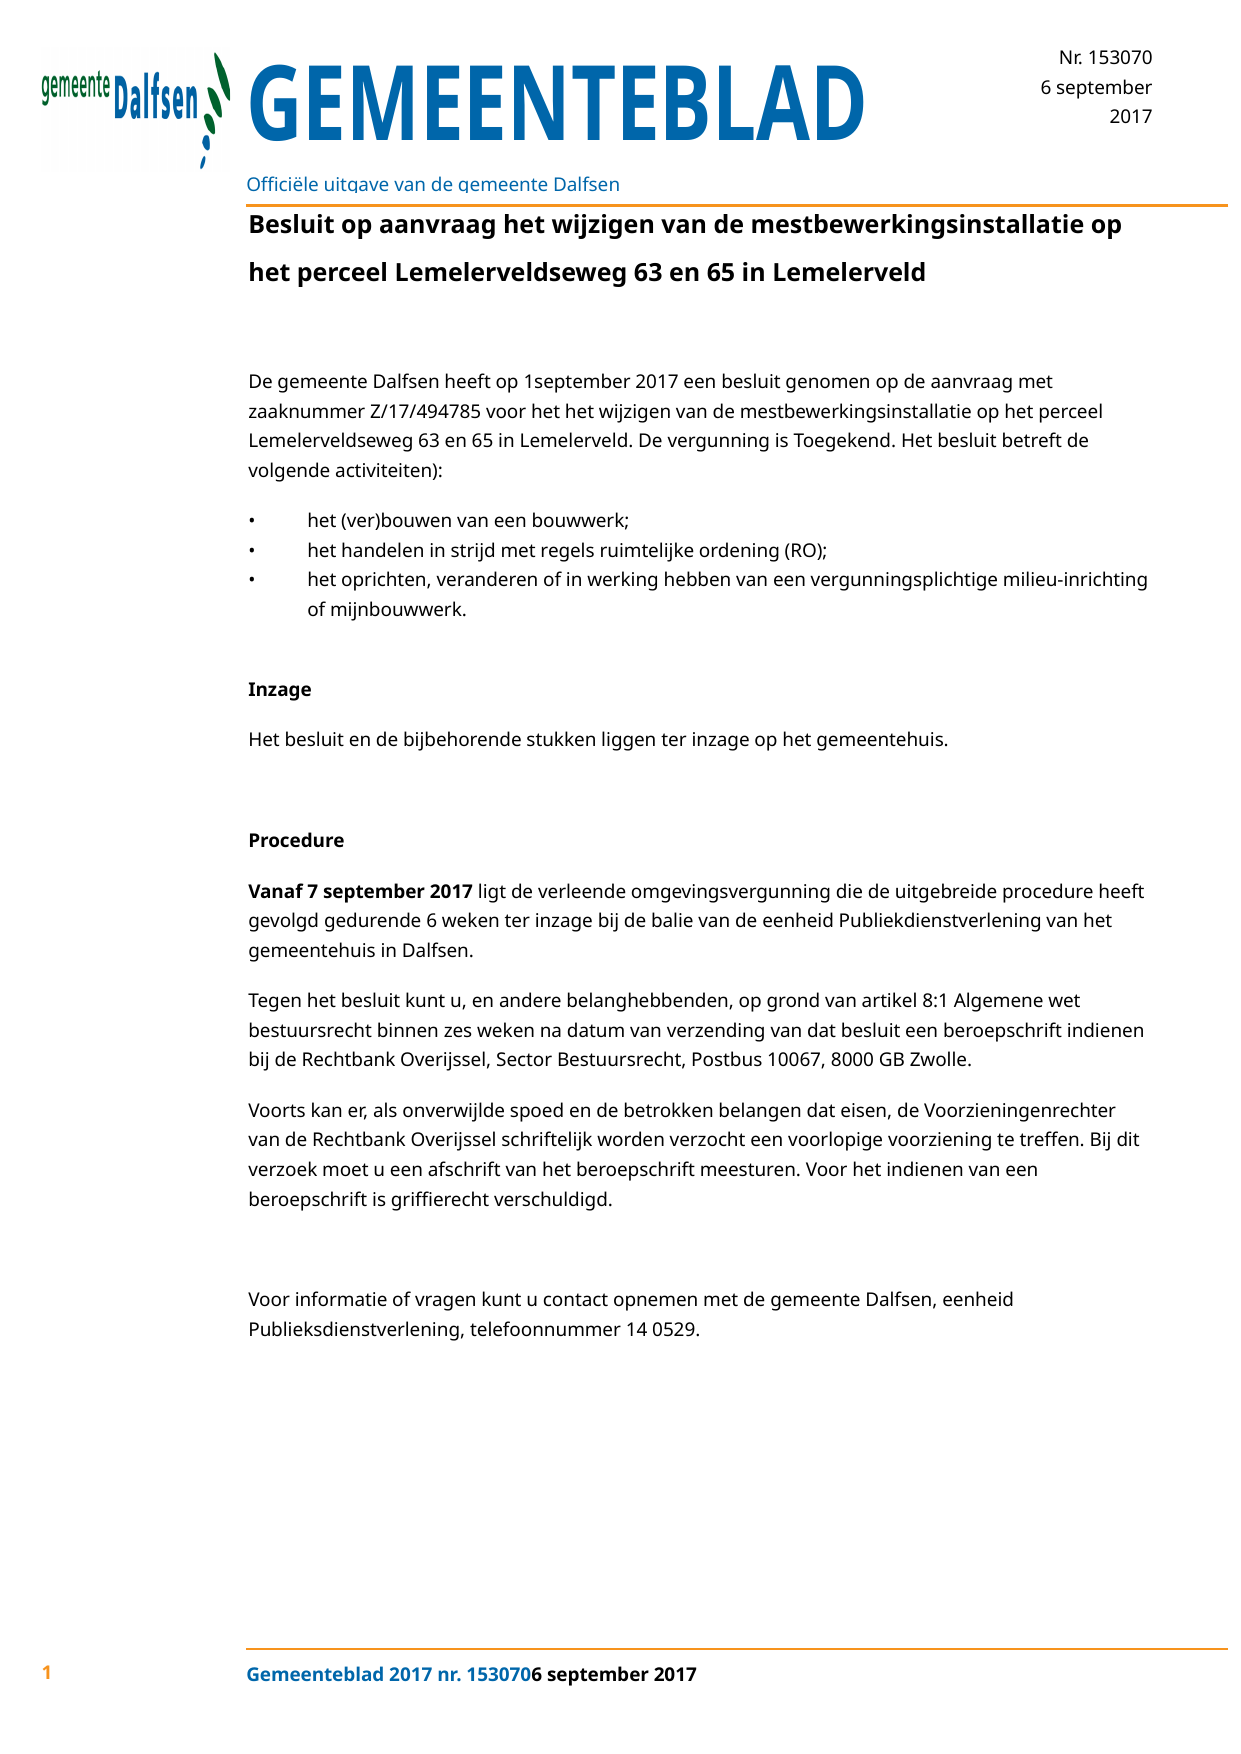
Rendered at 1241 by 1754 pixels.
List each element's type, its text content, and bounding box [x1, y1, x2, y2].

text Het besluit en de bijbehorende stukken liggen ter inzage op het gemeentehuis. [248, 727, 1152, 752]
text Inzage [248, 676, 1152, 702]
text Voorts kan er, als onverwijlde spoed en de betrokken belangen dat eisen, de Voorzieningenrechter van de Rechtbank Overijssel schriftelijk worden verzocht een voorlopige voorziening te treffen. Bij dit verzoek moet u een afschrift van het beroepschrift meesturen. Voor het indienen van een beroepschrift is griffierecht verschuldigd. [248, 1097, 1152, 1212]
text Tegen het besluit kunt u, en andere belanghebbenden, op grond van artikel 8:1 Algemene wet bestuursrecht binnen zes weken na datum van verzending van dat besluit een beroepschrift indienen bij de Rechtbank Overijssel, Sector Bestuursrecht, Postbus 10067, 8000 GB Zwolle. [248, 987, 1152, 1072]
list het oprichten, veranderen of in werking hebben van een vergunningsplichtige milieu-inrichting of mijnbouwwerk. [248, 567, 1152, 622]
list het handelen in strijd met regels ruimtelijke ordening (RO); [248, 537, 1152, 563]
text Vanaf 7 september 2017 ligt de verleende omgevingsvergunning die de uitgebreide procedure heeft gevolgd gedurende 6 weken ter inzage bij de balie van de eenheid Publiekdienstverlening van het gemeentehuis in Dalfsen. [248, 878, 1152, 963]
text Voor informatie of vragen kunt u contact opnemen met de gemeente Dalfsen, eenheid Publieksdienstverlening, telefoonnummer 14 0529. [248, 1287, 1152, 1342]
text Besluit op aanvraag het wijzigen van de mestbewerkingsinstallatie op het perceel Lemelerveldseweg 63 en 65 in Lemelerveld [248, 207, 1152, 288]
text Procedure [248, 827, 1152, 853]
picture [41, 47, 231, 172]
list het (ver)bouwen van een bouwwerk; [248, 507, 1152, 533]
text De gemeente Dalfsen heeft op 1september 2017 een besluit genomen op de aanvraag met zaaknummer Z/17/494785 voor het het wijzigen van de mestbewerkingsinstallatie op het perceel Lemelerveldseweg 63 en 65 in Lemelerveld. De vergunning is Toegekend. Het besluit betreft de volgende activiteiten): [248, 368, 1152, 483]
